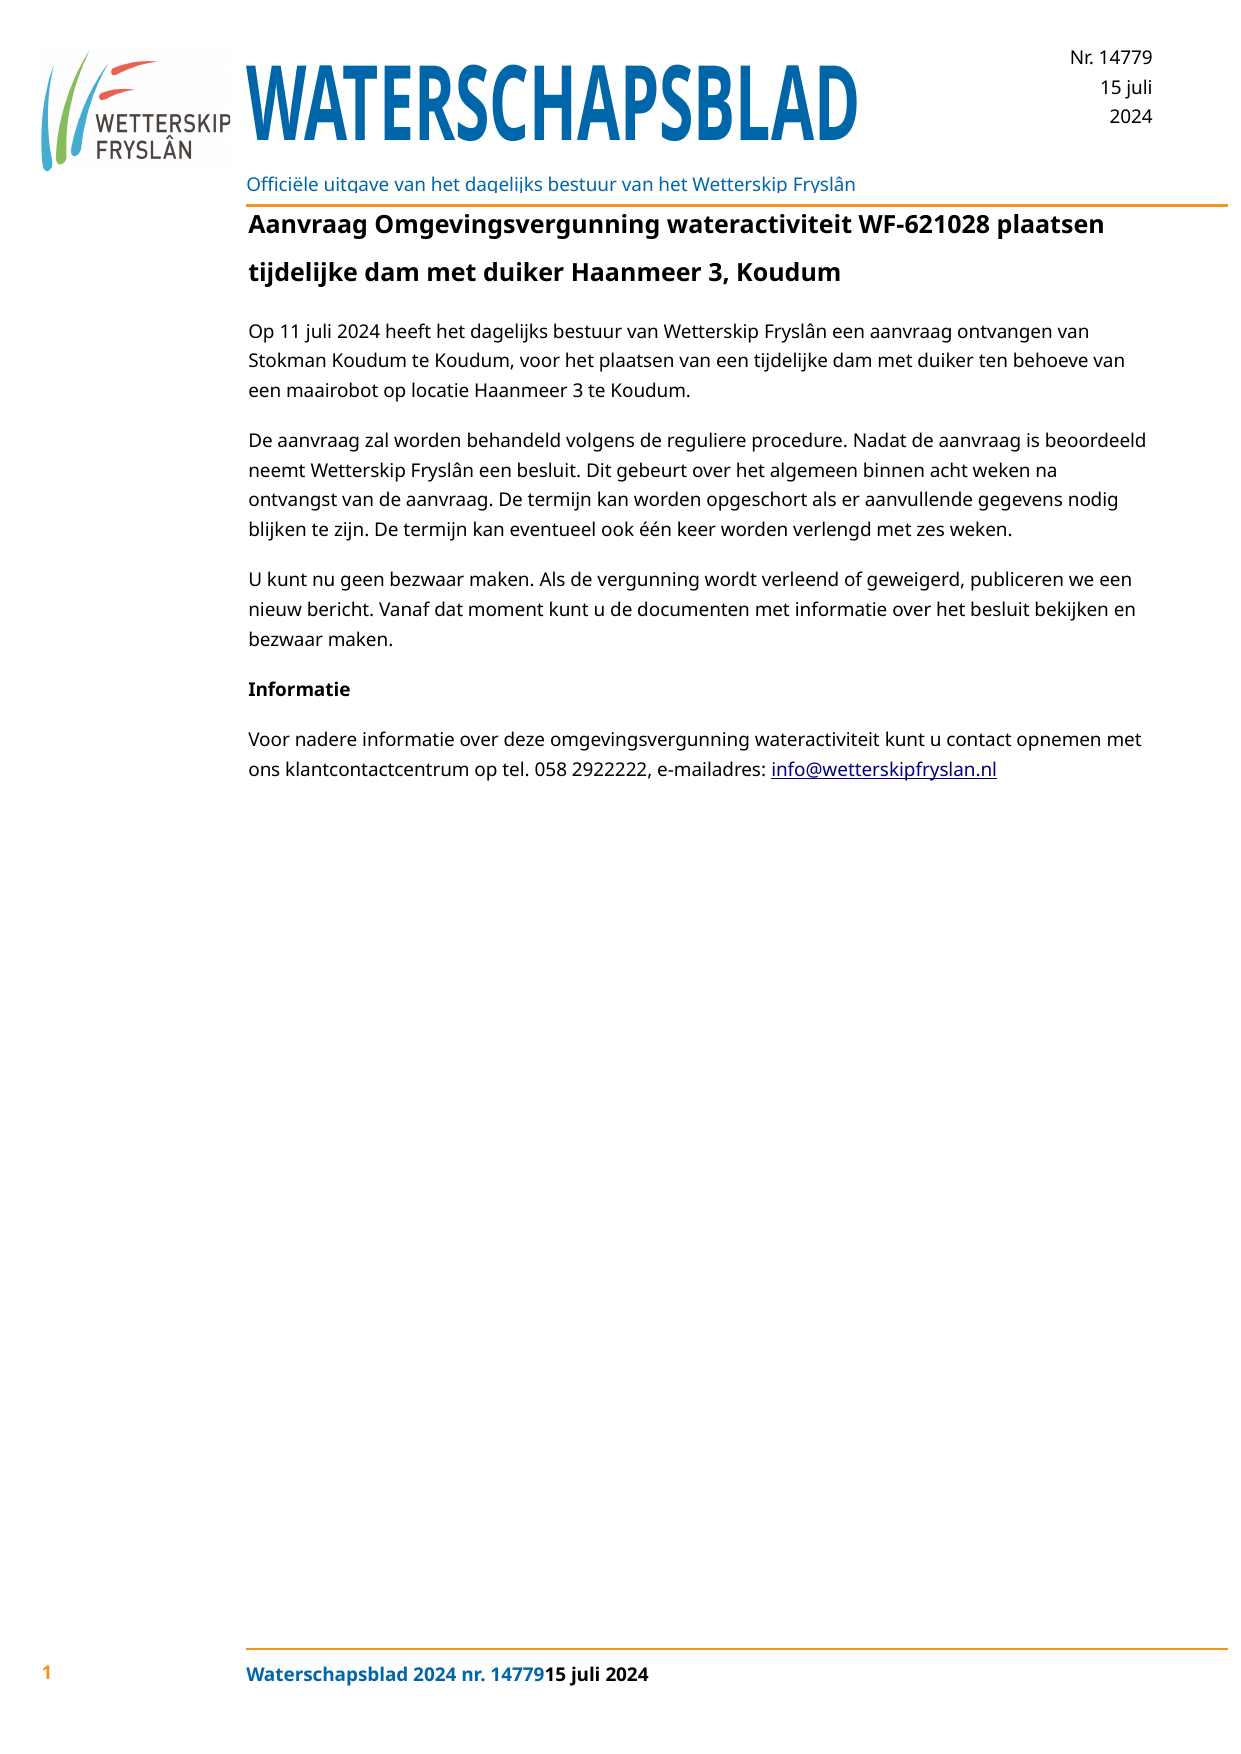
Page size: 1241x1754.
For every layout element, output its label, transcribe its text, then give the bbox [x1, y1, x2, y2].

text Voor nadere informatie over deze omgevingsvergunning wateractiviteit kunt u contact opnemen met ons klantcontactcentrum op tel. 058 2922222, e-mailadres: info@wetterskipfryslan.nl [248, 727, 1152, 782]
picture [41, 47, 231, 172]
text De aanvraag zal worden behandeld volgens de reguliere procedure. Nadat de aanvraag is beoordeeld neemt Wetterskip Fryslân een besluit. Dit gebeurt over het algemeen binnen acht weken na ontvangst van de aanvraag. De termijn kan worden opgeschort als er aanvullende gegevens nodig blijken te zijn. De termijn kan eventueel ook één keer worden verlengd met zes weken. [248, 427, 1152, 542]
text Op 11 juli 2024 heeft het dagelijks bestuur van Wetterskip Fryslân een aanvraag ontvangen van Stokman Koudum te Koudum, voor het plaatsen van een tijdelijke dam met duiker ten behoeve van een maairobot op locatie Haanmeer 3 te Koudum. [248, 318, 1152, 403]
text Aanvraag Omgevingsvergunning wateractiviteit WF-621028 plaatsen tijdelijke dam met duiker Haanmeer 3, Koudum [248, 207, 1152, 288]
text U kunt nu geen bezwaar maken. Als de vergunning wordt verleend of geweigerd, publiceren we een nieuw bericht. Vanaf dat moment kunt u de documenten met informatie over het besluit bekijken en bezwaar maken. [248, 567, 1152, 652]
text Informatie [248, 676, 1152, 702]
